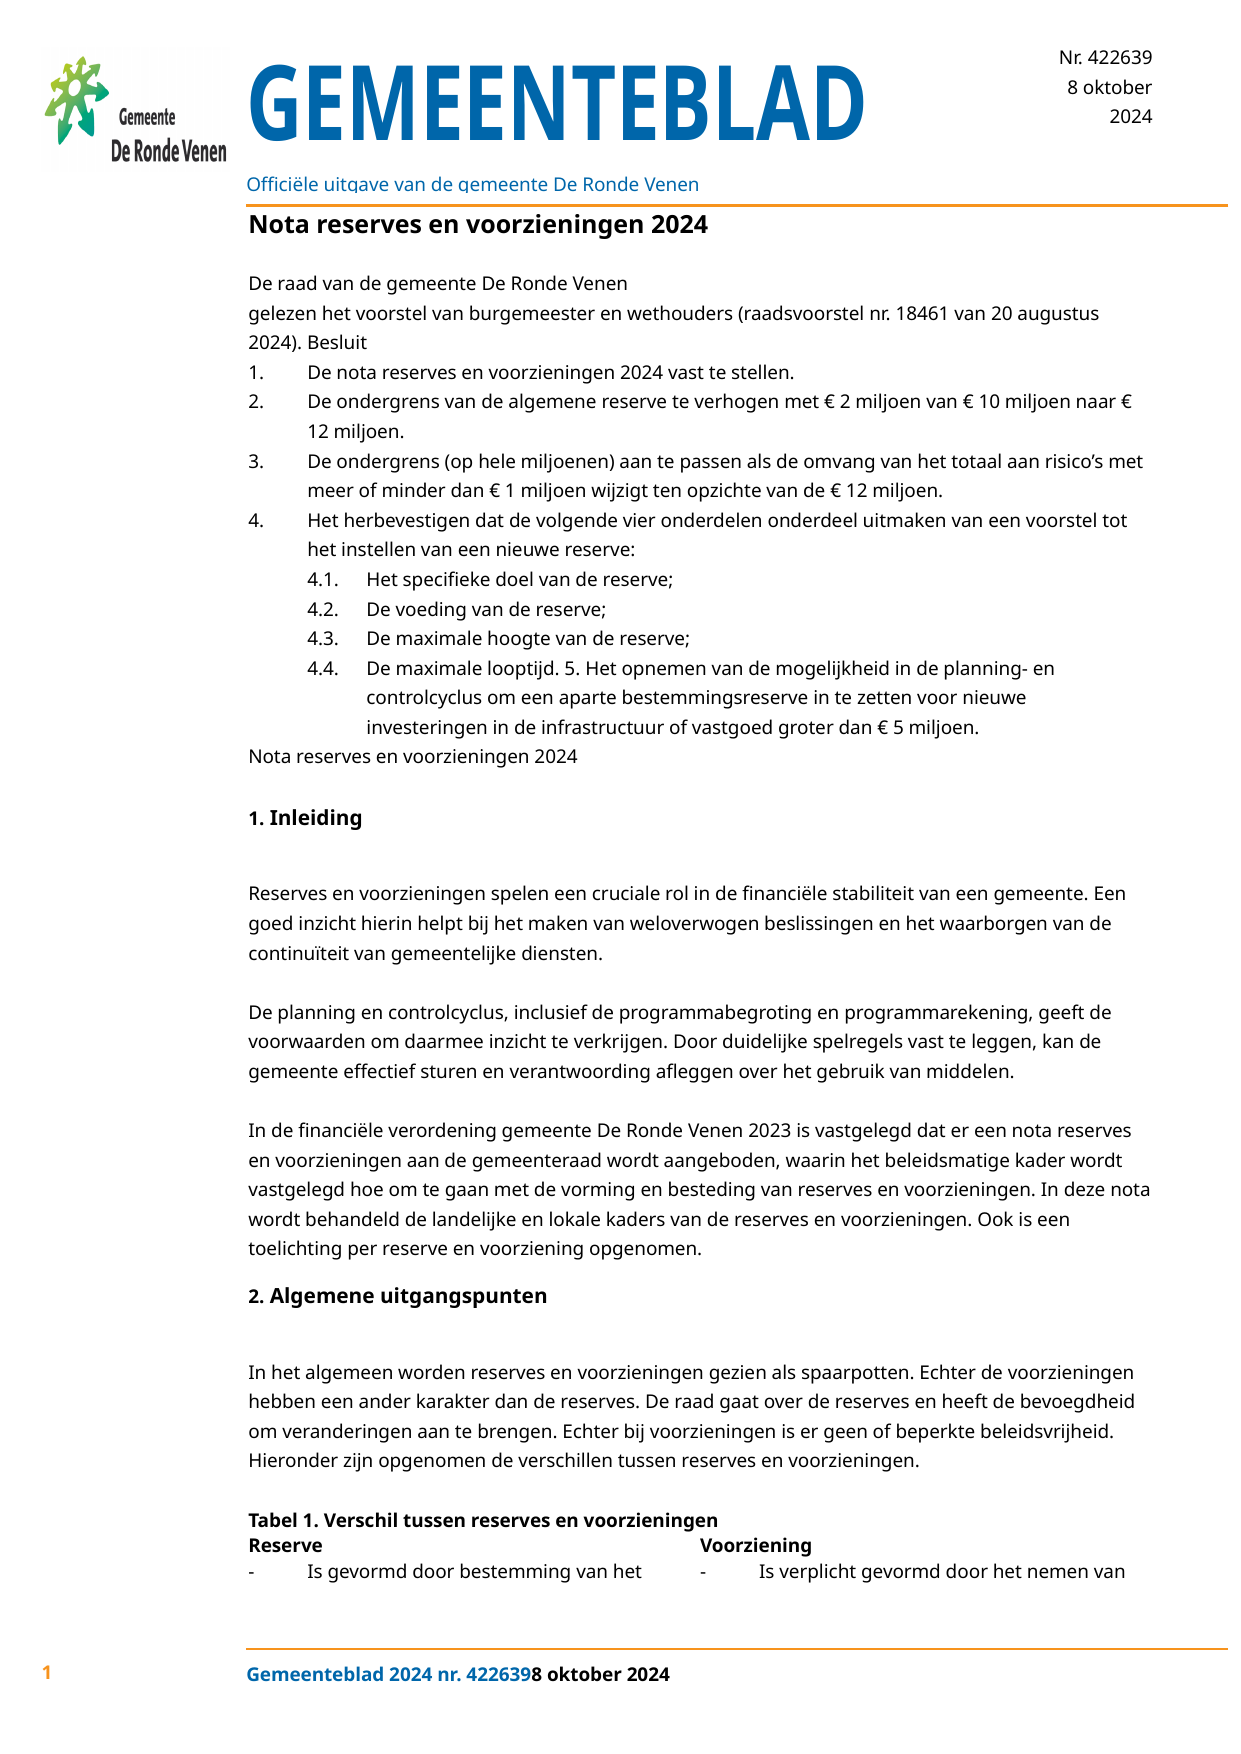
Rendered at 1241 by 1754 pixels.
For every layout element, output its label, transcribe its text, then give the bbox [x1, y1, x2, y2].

list De maximale hoogte van de reserve; [307, 625, 1152, 651]
list De nota reserves en voorzieningen 2024 vast te stellen. [248, 359, 1152, 385]
table_cell Is verplicht gevormd door het nemen van [700, 1558, 1152, 1584]
picture [41, 47, 231, 172]
list De ondergrens van de algemene reserve te verhogen met € 2 miljoen van € 10 miljoen naar € 12 miljoen. [248, 389, 1152, 444]
list Het herbevestigen dat de volgende vier onderdelen onderdeel uitmaken van een voorstel tot het instellen van een nieuwe reserve: [248, 507, 1152, 562]
table_cell Reserve [248, 1533, 700, 1558]
list De ondergrens (op hele miljoenen) aan te passen als de omvang van het totaal aan risico’s met meer of minder dan € 1 miljoen wijzigt ten opzichte van de € 12 miljoen. [248, 448, 1152, 503]
text Nota reserves en voorzieningen 2024 [248, 744, 1152, 769]
list De voeding van de reserve; [307, 596, 1152, 621]
text gelezen het voorstel van burgemeester en wethouders (raadsvoorstel nr. 18461 van 20 augustus 2024). Besluit [248, 300, 1152, 355]
table_cell Is gevormd door bestemming van het [248, 1558, 700, 1584]
text Nota reserves en voorzieningen 2024 [248, 207, 1152, 241]
text De planning en controlcyclus, inclusief de programmabegroting en programmarekening, geeft de voorwaarden om daarmee inzicht te verkrijgen. Door duidelijke spelregels vast te leggen, kan de gemeente effectief sturen en verantwoording afleggen over het gebruik van middelen. [248, 999, 1152, 1084]
text De raad van de gemeente De Ronde Venen [248, 270, 1152, 296]
text Reserves en voorzieningen spelen een cruciale rol in de financiële stabiliteit van een gemeente. Een goed inzicht hierin helpt bij het maken van weloverwogen beslissingen en het waarborgen van de continuïteit van gemeentelijke diensten. [248, 881, 1152, 965]
text In het algemeen worden reserves en voorzieningen gezien als spaarpotten. Echter de voorzieningen hebben een ander karakter dan de reserves. De raad gaat over de reserves en heeft de bevoegdheid om veranderingen aan te brengen. Echter bij voorzieningen is er geen of beperkte beleidsvrijheid. Hieronder zijn opgenomen de verschillen tussen reserves en voorzieningen. [248, 1359, 1152, 1473]
list Het specifieke doel van de reserve; [307, 566, 1152, 592]
text 1. Inleiding [248, 803, 1152, 831]
table_cell Voorziening [700, 1533, 1152, 1558]
text In de financiële verordening gemeente De Ronde Venen 2023 is vastgelegd dat er een nota reserves en voorzieningen aan de gemeenteraad wordt aangeboden, waarin het beleidsmatige kader wordt vastgelegd hoe om te gaan met de vorming en besteding van reserves en voorzieningen. In deze nota wordt behandeld de landelijke en lokale kaders van de reserves en voorzieningen. Ook is een toelichting per reserve en voorziening opgenomen. [248, 1117, 1152, 1261]
text 2. Algemene uitgangspunten [248, 1281, 1152, 1309]
table_header Tabel 1. Verschil tussen reserves en voorzieningen [248, 1507, 1152, 1533]
list De maximale looptijd. 5. Het opnemen van de mogelijkheid in de planning- en controlcyclus om een aparte bestemmingsreserve in te zetten voor nieuwe investeringen in de infrastructuur of vastgoed groter dan € 5 miljoen. [307, 655, 1152, 740]
